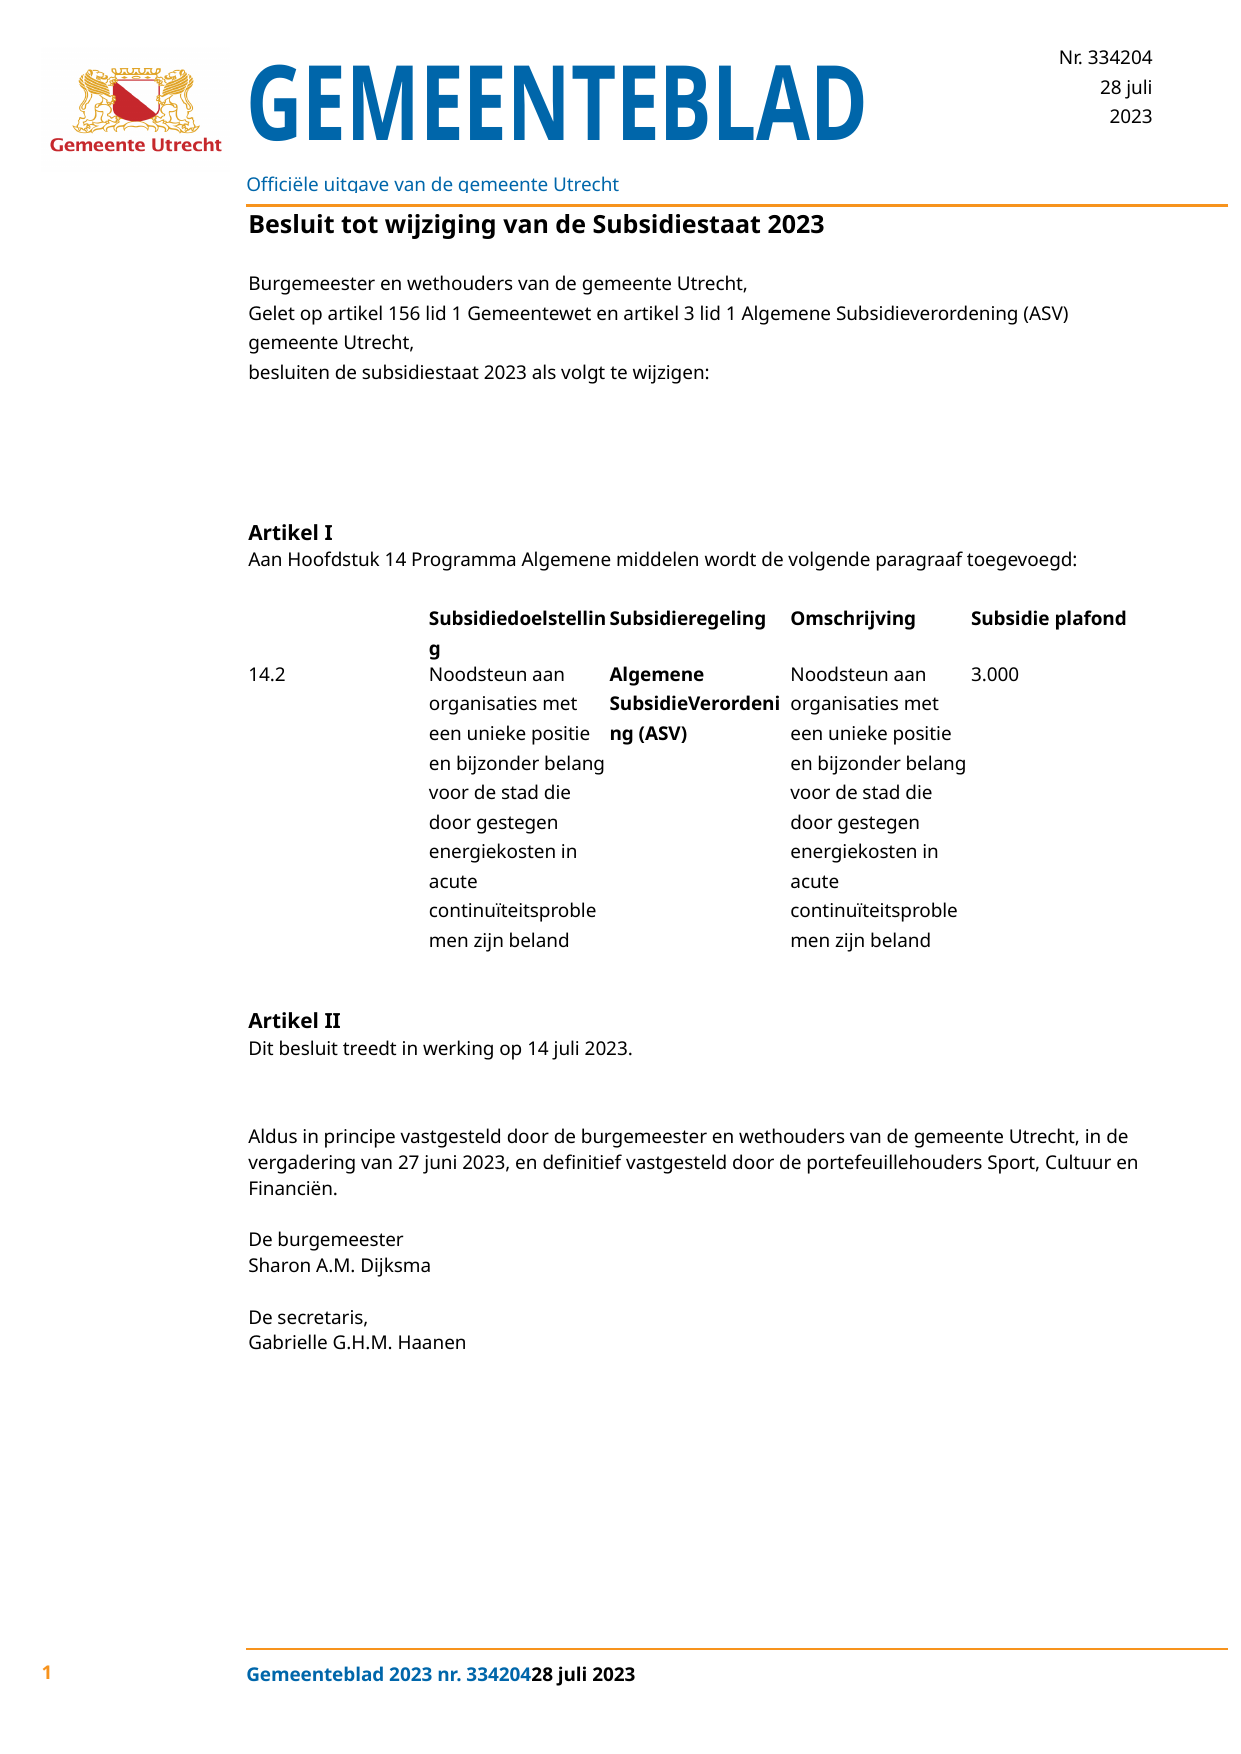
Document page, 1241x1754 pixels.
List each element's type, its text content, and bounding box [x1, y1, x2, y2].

table_cell Noodsteun aan organisaties met een unieke positie en bijzonder belang voor de stad die door gestegen energiekosten in acute continuïteitsproblemen zijn beland [429, 661, 609, 953]
table_header Subsidie plafond [971, 606, 1152, 661]
picture [41, 47, 231, 172]
table_cell Algemene SubsidieVerordening (ASV) [609, 661, 790, 953]
text Dit besluit treedt in werking op 14 juli 2023. [248, 1035, 1152, 1061]
text De secretaris, [248, 1304, 1152, 1329]
text Besluit tot wijziging van de Subsidiestaat 2023 [248, 207, 1152, 241]
table_header Omschrijving [790, 606, 971, 661]
text besluiten de subsidiestaat 2023 als volgt te wijzigen: [248, 359, 1152, 385]
text Sharon A.M. Dijksma [248, 1252, 1152, 1278]
table_header Subsidieregeling [609, 606, 790, 661]
text Gelet op artikel 156 lid 1 Gemeentewet en artikel 3 lid 1 Algemene Subsidieverordening (ASV) gemeente Utrecht, [248, 300, 1152, 355]
text Aan Hoofdstuk 14 Programma Algemene middelen wordt de volgende paragraaf toegevoegd: [248, 546, 1152, 572]
text De burgemeester [248, 1227, 1152, 1252]
text Artikel II [248, 1007, 1152, 1035]
table_cell Noodsteun aan organisaties met een unieke positie en bijzonder belang voor de stad die door gestegen energiekosten in acute continuïteitsproblemen zijn beland [790, 661, 971, 953]
text Gabrielle G.H.M. Haanen [248, 1329, 1152, 1355]
text Aldus in principe vastgesteld door de burgemeester en wethouders van de gemeente Utrecht, in de vergadering van 27 juni 2023, en definitief vastgesteld door de portefeuillehouders Sport, Cultuur en Financiën. [248, 1124, 1152, 1201]
table_header [248, 606, 429, 661]
table_cell 3.000 [971, 661, 1152, 953]
text Burgemeester en wethouders van de gemeente Utrecht, [248, 270, 1152, 296]
text Artikel I [248, 518, 1152, 546]
table_cell 14.2 [248, 661, 429, 953]
table_header Subsidiedoelstelling [429, 606, 609, 661]
